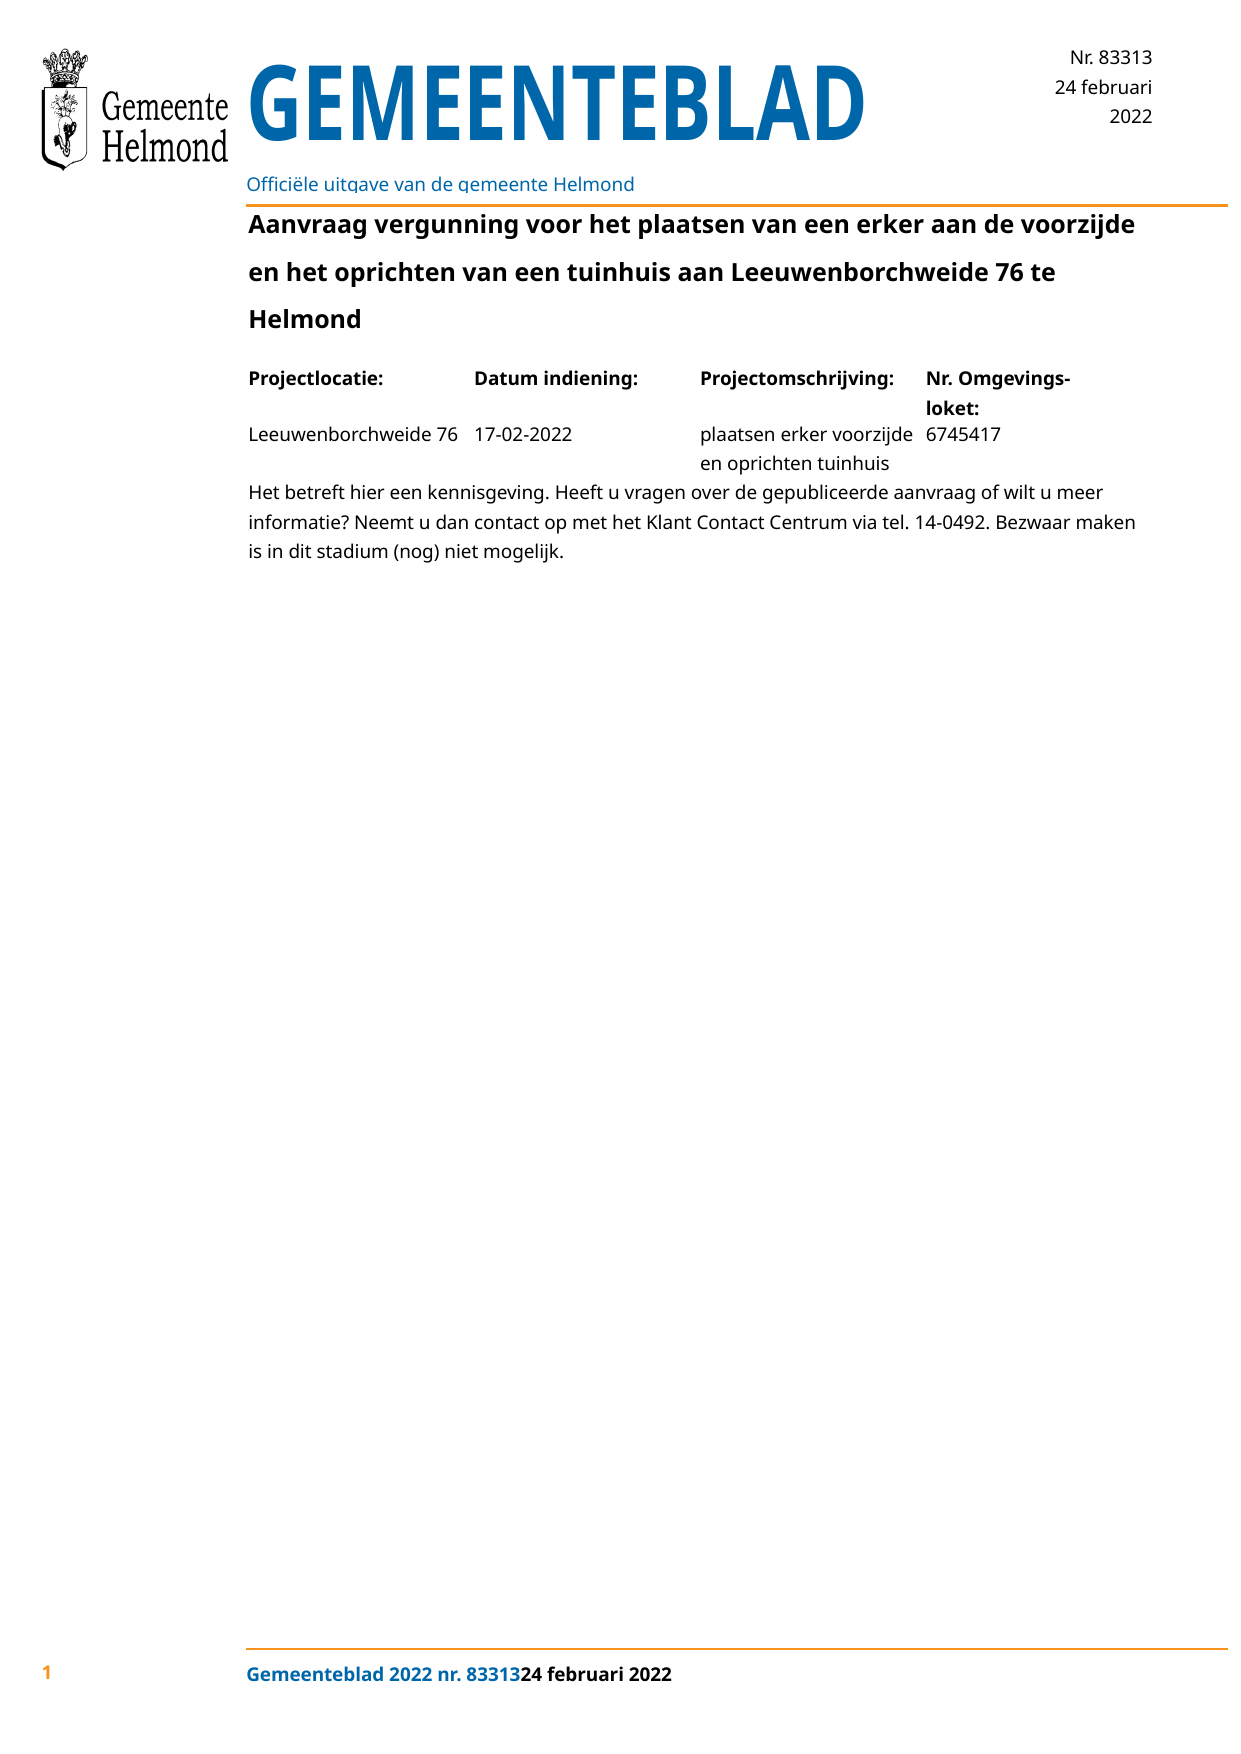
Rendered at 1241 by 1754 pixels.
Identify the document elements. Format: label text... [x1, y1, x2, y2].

table_header Projectlocatie: [248, 366, 474, 421]
table_cell 17-02-2022 [474, 421, 700, 476]
table_cell 6745417 [926, 421, 1152, 476]
table_cell plaatsen erker voorzijde en oprichten tuinhuis [700, 421, 926, 476]
table_header Datum indiening: [474, 366, 700, 421]
table_header Projectomschrijving: [700, 366, 926, 421]
table_header Nr. Omgevings- loket: [926, 366, 1152, 421]
text Aanvraag vergunning voor het plaatsen van een erker aan de voorzijde en het oprichten van een tuinhuis aan Leeuwenborchweide 76 te Helmond [248, 207, 1152, 336]
text Het betreft hier een kennisgeving. Heeft u vragen over de gepubliceerde aanvraag of wilt u meer informatie? Neemt u dan contact op met het Klant Contact Centrum via tel. 14-0492. Bezwaar maken is in dit stadium (nog) niet mogelijk. [248, 479, 1152, 564]
table_cell Leeuwenborchweide 76 [248, 421, 474, 476]
picture [41, 47, 231, 172]
